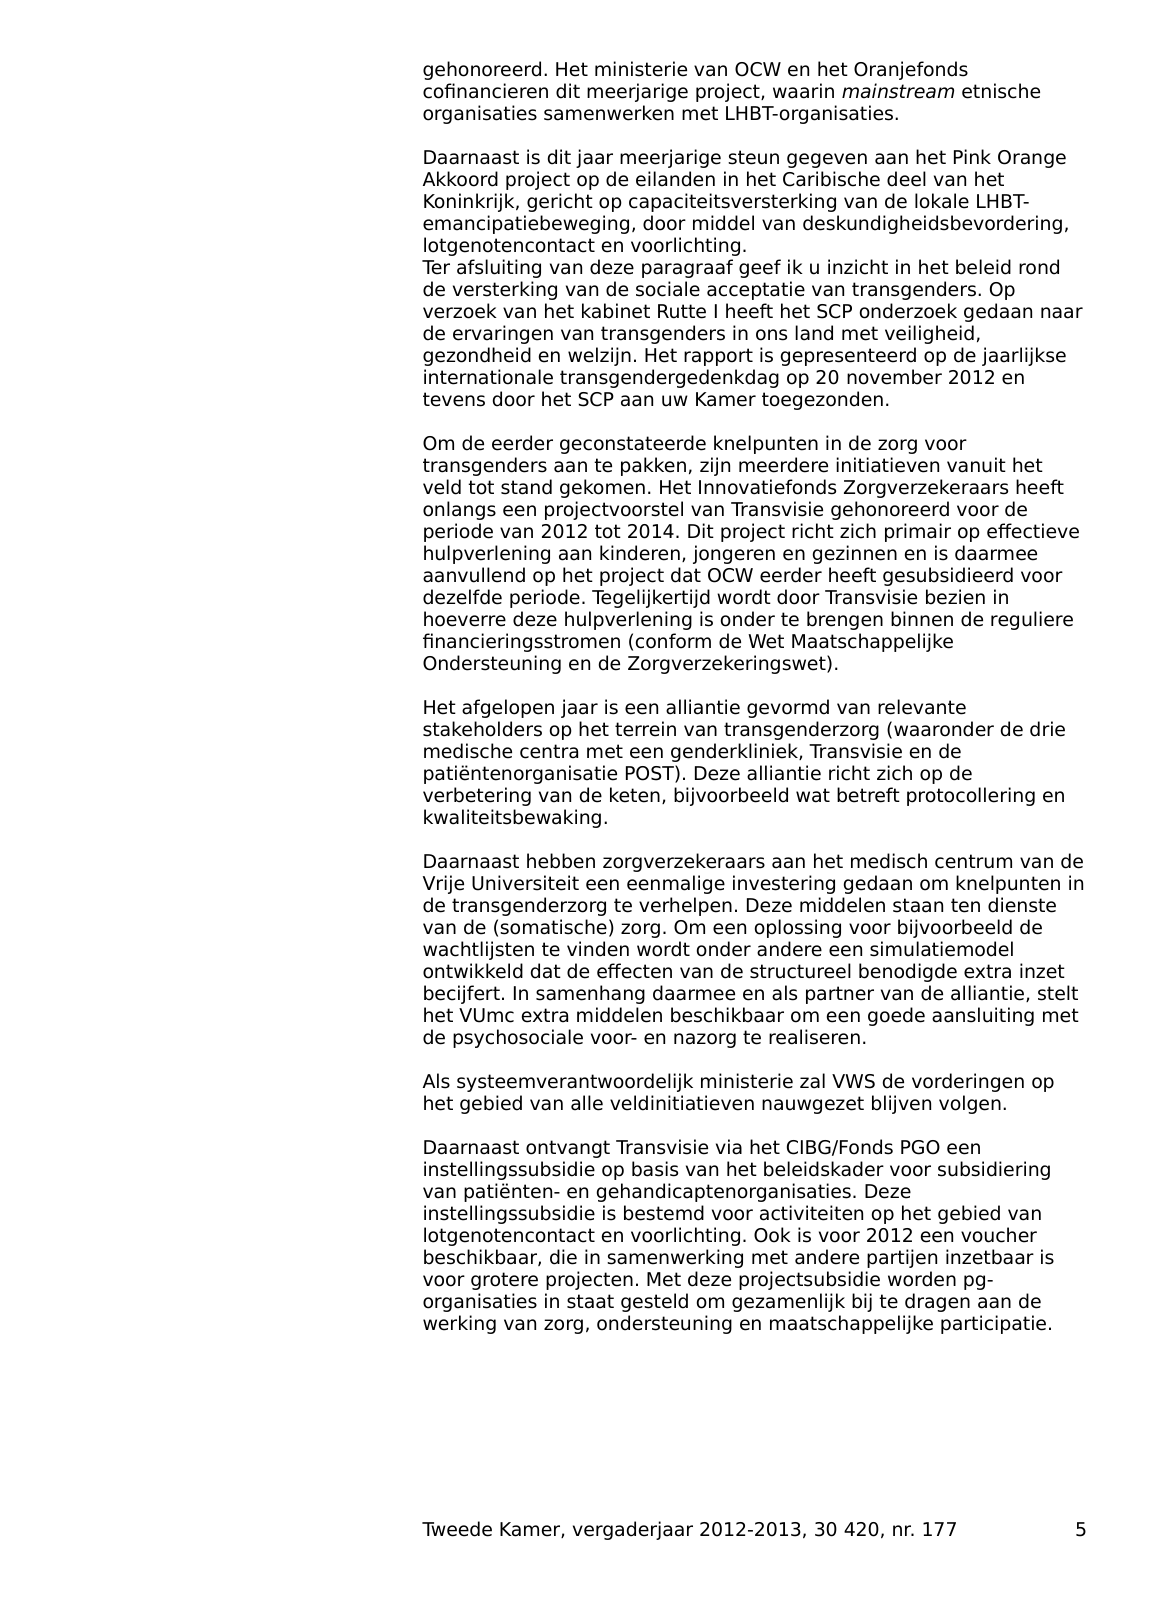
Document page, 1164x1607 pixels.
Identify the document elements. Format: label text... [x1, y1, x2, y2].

text gehonoreerd. Het ministerie van OCW en het Oranjefonds cofinancieren dit meerjarige project, waarin mainstream etnische organisaties samenwerken met LHBT-organisaties. [422, 59, 1087, 125]
text Ter afsluiting van deze paragraaf geef ik u inzicht in het beleid rond de versterking van de sociale acceptatie van transgenders. Op verzoek van het kabinet Rutte I heeft het SCP onderzoek gedaan naar de ervaringen van transgenders in ons land met veiligheid, gezondheid en welzijn. Het rapport is gepresenteerd op de jaarlijkse internationale transgendergedenkdag op 20 november 2012 en tevens door het SCP aan uw Kamer toegezonden. [422, 257, 1087, 411]
text Daarnaast is dit jaar meerjarige steun gegeven aan het Pink Orange Akkoord project op de eilanden in het Caribische deel van het Koninkrijk, gericht op capaciteitsversterking van de lokale LHBT-emancipatiebeweging, door middel van deskundigheidsbevordering, lotgenotencontact en voorlichting. [422, 147, 1087, 257]
text Om de eerder geconstateerde knelpunten in de zorg voor transgenders aan te pakken, zijn meerdere initiatieven vanuit het veld tot stand gekomen. Het Innovatiefonds Zorgverzekeraars heeft onlangs een projectvoorstel van Transvisie gehonoreerd voor de periode van 2012 tot 2014. Dit project richt zich primair op effectieve hulpverlening aan kinderen, jongeren en gezinnen en is daarmee aanvullend op het project dat OCW eerder heeft gesubsidieerd voor dezelfde periode. Tegelijkertijd wordt door Transvisie bezien in hoeverre deze hulpverlening is onder te brengen binnen de reguliere financieringsstromen (conform de Wet Maatschappelijke Ondersteuning en de Zorgverzekeringswet). [422, 433, 1087, 675]
text Het afgelopen jaar is een alliantie gevormd van relevante stakeholders op het terrein van transgenderzorg (waaronder de drie medische centra met een genderkliniek, Transvisie en de patiëntenorganisatie POST). Deze alliantie richt zich op de verbetering van de keten, bijvoorbeeld wat betreft protocollering en kwaliteitsbewaking. [422, 697, 1087, 829]
text Daarnaast ontvangt Transvisie via het CIBG/Fonds PGO een instellingssubsidie op basis van het beleidskader voor subsidiering van patiënten- en gehandicaptenorganisaties. Deze instellingssubsidie is bestemd voor activiteiten op het gebied van lotgenotencontact en voorlichting. Ook is voor 2012 een voucher beschikbaar, die in samenwerking met andere partijen inzetbaar is voor grotere projecten. Met deze projectsubsidie worden pg-organisaties in staat gesteld om gezamenlijk bij te dragen aan de werking van zorg, ondersteuning en maatschappelijke participatie. [422, 1137, 1087, 1335]
text Daarnaast hebben zorgverzekeraars aan het medisch centrum van de Vrije Universiteit een eenmalige investering gedaan om knelpunten in de transgenderzorg te verhelpen. Deze middelen staan ten dienste van de (somatische) zorg. Om een oplossing voor bijvoorbeeld de wachtlijsten te vinden wordt onder andere een simulatiemodel ontwikkeld dat de effecten van de structureel benodigde extra inzet becijfert. In samenhang daarmee en als partner van de alliantie, stelt het VUmc extra middelen beschikbaar om een goede aansluiting met de psychosociale voor- en nazorg te realiseren. [422, 851, 1087, 1049]
text Als systeemverantwoordelijk ministerie zal VWS de vorderingen op het gebied van alle veldinitiatieven nauwgezet blijven volgen. [422, 1071, 1087, 1115]
